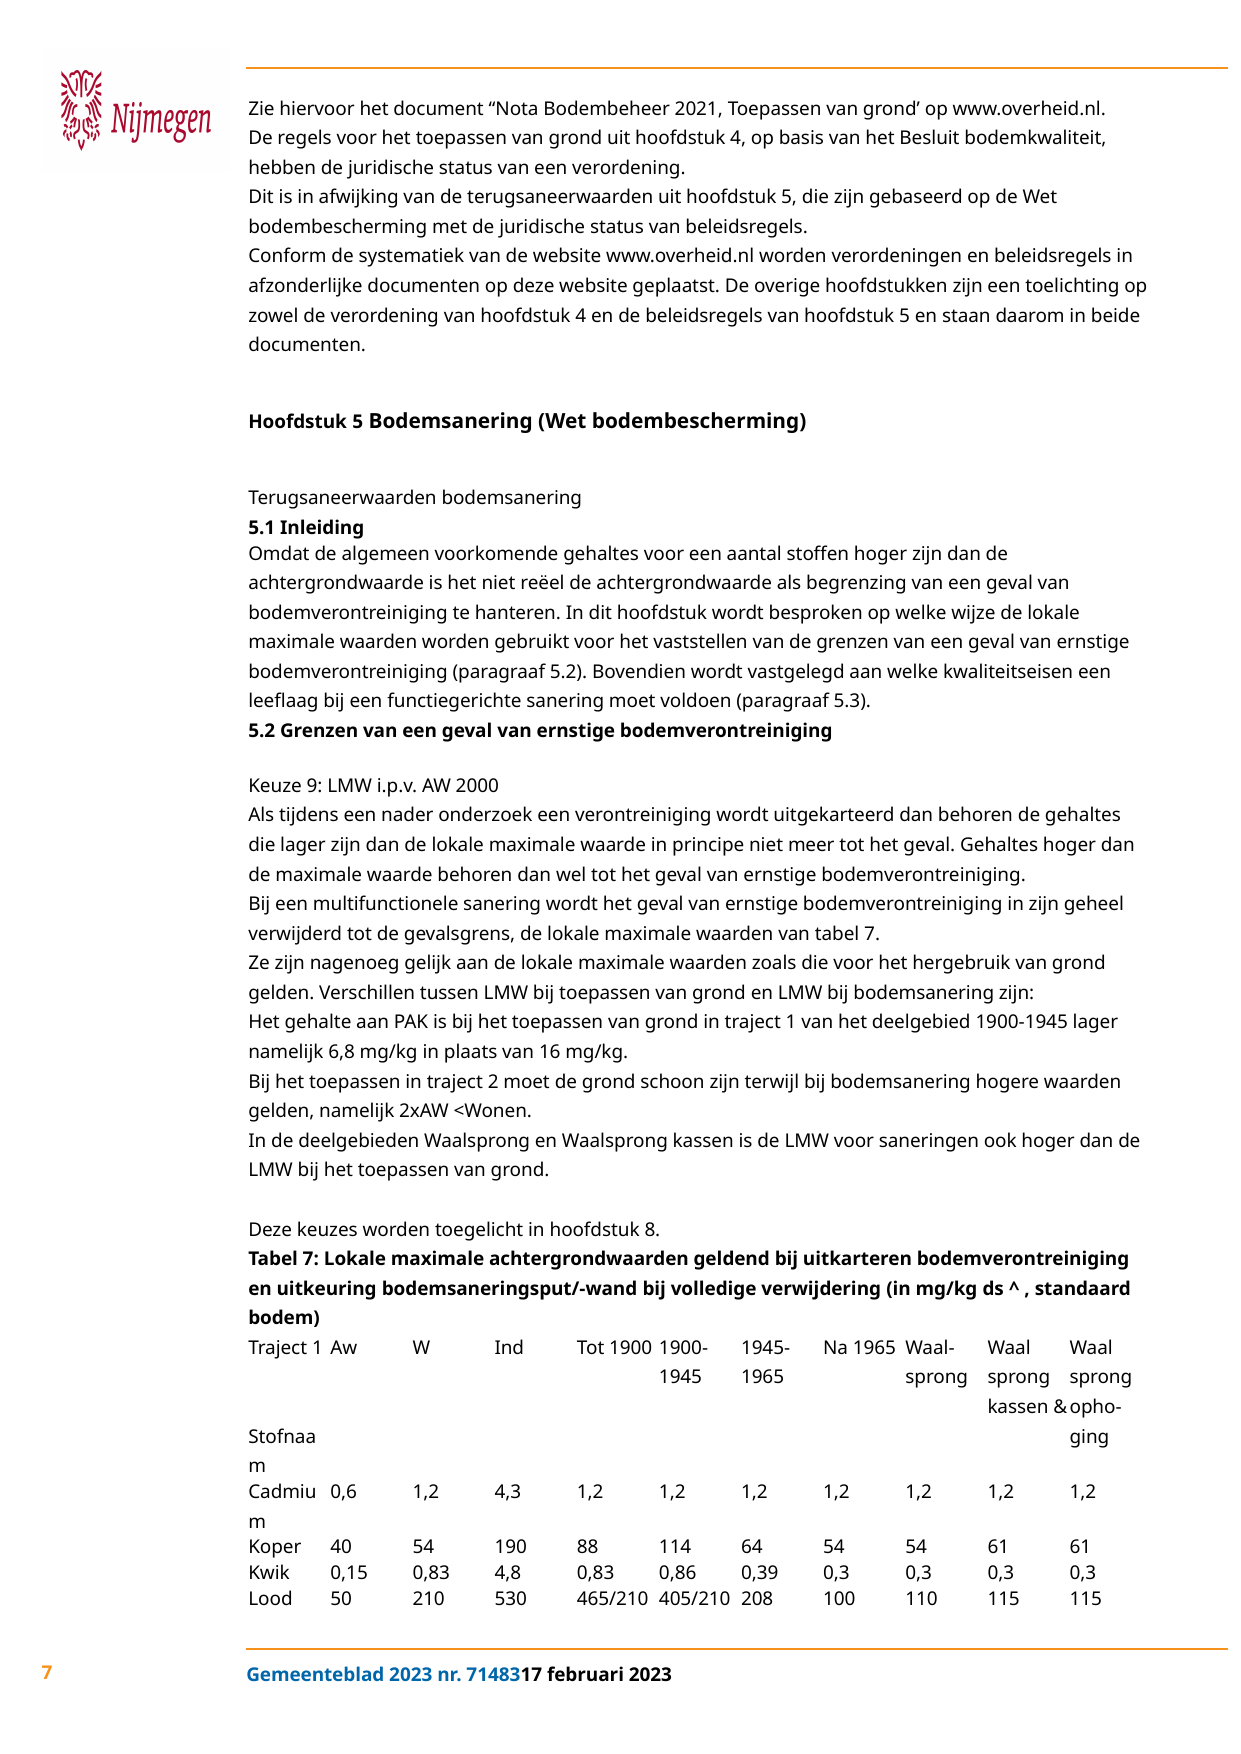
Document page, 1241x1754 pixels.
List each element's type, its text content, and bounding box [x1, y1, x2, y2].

table_header Traject 1 Stofnaam [248, 1334, 330, 1478]
table_cell 40 [330, 1534, 412, 1559]
table_cell 4,8 [494, 1559, 577, 1585]
table_cell 61 [1069, 1534, 1152, 1559]
text 5.2 Grenzen van een geval van ernstige bodemverontreiniging [248, 717, 1152, 743]
table_header Keuze 9: LMW i.p.v. AW 2000 [248, 773, 1152, 798]
table_cell 54 [823, 1534, 905, 1559]
table_cell 0,3 [823, 1559, 905, 1585]
table_header 1945- 1965 [741, 1334, 823, 1478]
table_header Waal- sprong [905, 1334, 987, 1478]
table_cell Lood [248, 1585, 330, 1611]
table_cell 64 [741, 1534, 823, 1559]
table_cell 465/210 [577, 1585, 659, 1611]
table_cell 115 [987, 1585, 1069, 1611]
table_cell 50 [330, 1585, 412, 1611]
picture [41, 47, 231, 172]
text De regels voor het toepassen van grond uit hoofdstuk 4, op basis van het Besluit bodemkwaliteit, hebben de juridische status van een verordening. [248, 124, 1152, 180]
text Als tijdens een nader onderzoek een verontreiniging wordt uitgekarteerd dan behoren de gehaltes die lager zijn dan de lokale maximale waarde in principe niet meer tot het geval. Gehaltes hoger dan de maximale waarde behoren dan wel tot het geval van ernstige bodemverontreiniging. [248, 802, 1152, 886]
table_header Waal sprong opho- ging [1069, 1334, 1152, 1478]
text Terugsaneerwaarden bodemsanering [248, 484, 1152, 510]
text Bij een multifunctionele sanering wordt het geval van ernstige bodemverontreiniging in zijn geheel verwijderd tot de gevalsgrens, de lokale maximale waarden van tabel 7. [248, 890, 1152, 946]
text Deze keuzes worden toegelicht in hoofdstuk 8. [248, 1216, 1152, 1241]
table_cell 405/210 [659, 1585, 741, 1611]
text In de deelgebieden Waalsprong en Waalsprong kassen is de LMW voor saneringen ook hoger dan de LMW bij het toepassen van grond. [248, 1127, 1152, 1182]
table_cell 1,2 [905, 1478, 987, 1533]
table_cell 530 [494, 1585, 577, 1611]
table_cell 190 [494, 1534, 577, 1559]
table_cell 210 [412, 1585, 494, 1611]
table_cell 1,2 [1069, 1478, 1152, 1533]
table_cell 115 [1069, 1585, 1152, 1611]
table_cell 88 [577, 1534, 659, 1559]
table_cell 208 [741, 1585, 823, 1611]
table_header Tot 1900 [577, 1334, 659, 1478]
table_cell 0,3 [987, 1559, 1069, 1585]
table_header 1900- 1945 [659, 1334, 741, 1478]
table_cell 0,39 [741, 1559, 823, 1585]
table_cell 1,2 [577, 1478, 659, 1533]
text Ze zijn nagenoeg gelijk aan de lokale maximale waarden zoals die voor het hergebruik van grond gelden. Verschillen tussen LMW bij toepassen van grond en LMW bij bodemsanering zijn: [248, 949, 1152, 1005]
table_cell 1,2 [741, 1478, 823, 1533]
table_cell 61 [987, 1534, 1069, 1559]
table_cell 4,3 [494, 1478, 577, 1533]
text Dit is in afwijking van de terugsaneerwaarden uit hoofdstuk 5, die zijn gebaseerd op de Wet bodembescherming met de juridische status van beleidsregels. [248, 183, 1152, 239]
text Tabel 7: Lokale maximale achtergrondwaarden geldend bij uitkarteren bodemverontreiniging en uitkeuring bodemsaneringsput/-wand bij volledige verwijdering (in mg/kg ds ^ , standaard bodem) [248, 1245, 1152, 1330]
table_cell 114 [659, 1534, 741, 1559]
table_cell 0,15 [330, 1559, 412, 1585]
table_header Ind [494, 1334, 577, 1478]
text Het gehalte aan PAK is bij het toepassen van grond in traject 1 van het deelgebied 1900-1945 lager namelijk 6,8 mg/kg in plaats van 16 mg/kg. [248, 1009, 1152, 1064]
table_cell 0,3 [905, 1559, 987, 1585]
table_cell Cadmium [248, 1478, 330, 1533]
text Omdat de algemeen voorkomende gehaltes voor een aantal stoffen hoger zijn dan de achtergrondwaarde is het niet reëel de achtergrondwaarde als begrenzing van een geval van bodemverontreiniging te hanteren. In dit hoofdstuk wordt besproken op welke wijze de lokale maximale waarden worden gebruikt voor het vaststellen van de grenzen van een geval van ernstige bodemverontreiniging (paragraaf 5.2). Bovendien wordt vastgelegd aan welke kwaliteitseisen een leeflaag bij een functiegerichte sanering moet voldoen (paragraaf 5.3). [248, 540, 1152, 713]
table_cell 0,86 [659, 1559, 741, 1585]
text Bij het toepassen in traject 2 moet de grond schoon zijn terwijl bij bodemsanering hogere waarden gelden, namelijk 2xAW <Wonen. [248, 1068, 1152, 1123]
table_header Aw [330, 1334, 412, 1478]
table_cell 54 [412, 1534, 494, 1559]
table_header W [412, 1334, 494, 1478]
table_cell 0,83 [577, 1559, 659, 1585]
table_cell 1,2 [412, 1478, 494, 1533]
table_cell Kwik [248, 1559, 330, 1585]
table_cell 0,83 [412, 1559, 494, 1585]
table_cell 0,6 [330, 1478, 412, 1533]
table_header Na 1965 [823, 1334, 905, 1478]
table_cell 0,3 [1069, 1559, 1152, 1585]
text Conform de systematiek van de website www.overheid.nl worden verordeningen en beleidsregels in afzonderlijke documenten op deze website geplaatst. De overige hoofdstukken zijn een toelichting op zowel de verordening van hoofdstuk 4 en de beleidsregels van hoofdstuk 5 en staan daarom in beide documenten. [248, 243, 1152, 357]
text Zie hiervoor het document “Nota Bodembeheer 2021, Toepassen van grond’ op www.overheid.nl. [248, 95, 1152, 121]
table_cell 1,2 [823, 1478, 905, 1533]
text Hoofdstuk 5 Bodemsanering (Wet bodembescherming) [248, 407, 1152, 435]
text 5.1 Inleiding [248, 514, 1152, 540]
table_cell 100 [823, 1585, 905, 1611]
table_cell Koper [248, 1534, 330, 1559]
table_cell 54 [905, 1534, 987, 1559]
table_cell 1,2 [659, 1478, 741, 1533]
table_cell 110 [905, 1585, 987, 1611]
table_cell 1,2 [987, 1478, 1069, 1533]
table_header Waal sprong kassen & [987, 1334, 1069, 1478]
